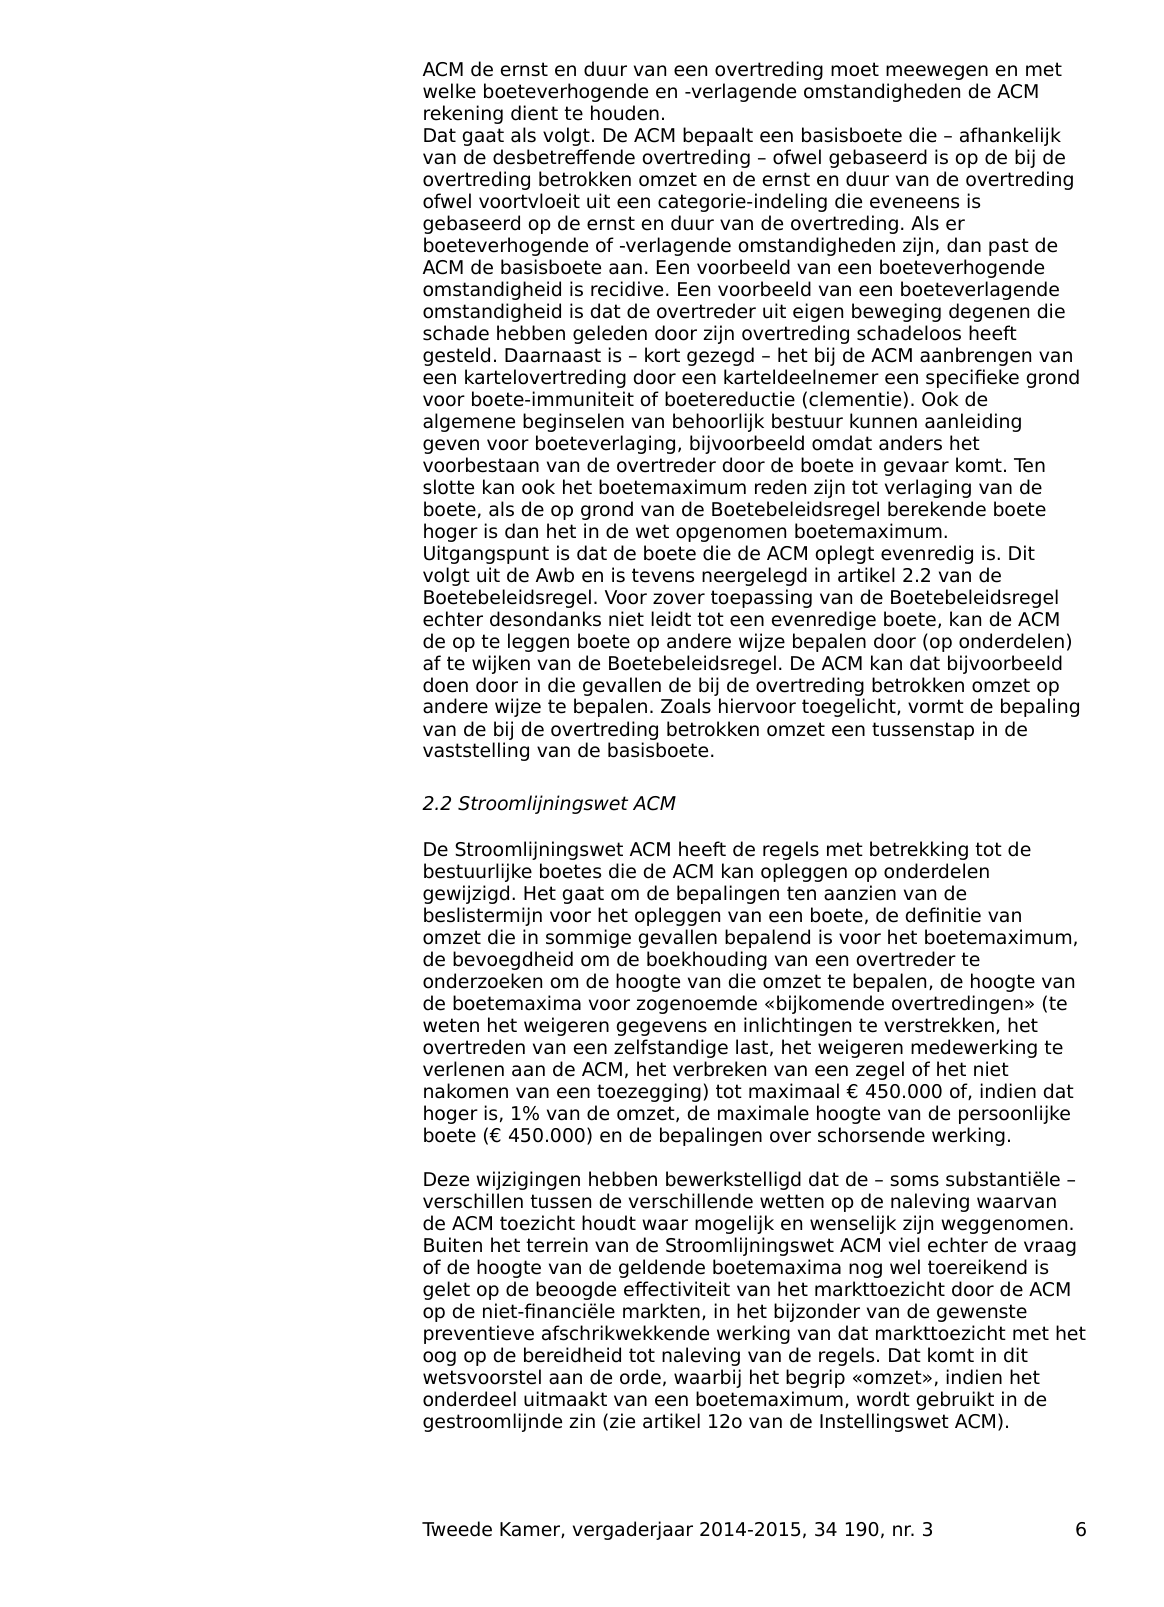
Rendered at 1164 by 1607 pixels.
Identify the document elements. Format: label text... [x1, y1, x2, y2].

text Uitgangspunt is dat de boete die de ACM oplegt evenredig is. Dit volgt uit de Awb en is tevens neergelegd in artikel 2.2 van de Boetebeleidsregel. Voor zover toepassing van de Boetebeleidsregel echter desondanks niet leidt tot een evenredige boete, kan de ACM de op te leggen boete op andere wijze bepalen door (op onderdelen) af te wijken van de Boetebeleidsregel. De ACM kan dat bijvoorbeeld doen door in die gevallen de bij de overtreding betrokken omzet op andere wijze te bepalen. Zoals hiervoor toegelicht, vormt de bepaling van de bij de overtreding betrokken omzet een tussenstap in de vaststelling van de basisboete. [422, 543, 1087, 762]
text Dat gaat als volgt. De ACM bepaalt een basisboete die – afhankelijk van de desbetreffende overtreding – ofwel gebaseerd is op de bij de overtreding betrokken omzet en de ernst en duur van de overtreding ofwel voortvloeit uit een categorie-indeling die eveneens is gebaseerd op de ernst en duur van de overtreding. Als er boeteverhogende of -verlagende omstandigheden zijn, dan past de ACM de basisboete aan. Een voorbeeld van een boeteverhogende omstandigheid is recidive. Een voorbeeld van een boeteverlagende omstandigheid is dat de overtreder uit eigen beweging degenen die schade hebben geleden door zijn overtreding schadeloos heeft gesteld. Daarnaast is – kort gezegd – het bij de ACM aanbrengen van een kartelovertreding door een karteldeelnemer een specifieke grond voor boete-immuniteit of boetereductie (clementie). Ook de algemene beginselen van behoorlijk bestuur kunnen aanleiding geven voor boeteverlaging, bijvoorbeeld omdat anders het voorbestaan van de overtreder door de boete in gevaar komt. Ten slotte kan ook het boetemaximum reden zijn tot verlaging van de boete, als de op grond van de Boetebeleidsregel berekende boete hoger is dan het in de wet opgenomen boetemaximum. [422, 125, 1087, 543]
text Deze wijzigingen hebben bewerkstelligd dat de – soms substantiële – verschillen tussen de verschillende wetten op de naleving waarvan de ACM toezicht houdt waar mogelijk en wenselijk zijn weggenomen. Buiten het terrein van de Stroomlijningswet ACM viel echter de vraag of de hoogte van de geldende boetemaxima nog wel toereikend is gelet op de beoogde effectiviteit van het markttoezicht door de ACM op de niet-financiële markten, in het bijzonder van de gewenste preventieve afschrikwekkende werking van dat markttoezicht met het oog op de bereidheid tot naleving van de regels. Dat komt in dit wetsvoorstel aan de orde, waarbij het begrip «omzet», indien het onderdeel uitmaakt van een boetemaximum, wordt gebruikt in de gestroomlijnde zin (zie artikel 12o van de Instellingswet ACM). [422, 1169, 1087, 1433]
text De Stroomlijningswet ACM heeft de regels met betrekking tot de bestuurlijke boetes die de ACM kan opleggen op onderdelen gewijzigd. Het gaat om de bepalingen ten aanzien van de beslistermijn voor het opleggen van een boete, de definitie van omzet die in sommige gevallen bepalend is voor het boetemaximum, de bevoegdheid om de boekhouding van een overtreder te onderzoeken om de hoogte van die omzet te bepalen, de hoogte van de boetemaxima voor zogenoemde «bijkomende overtredingen» (te weten het weigeren gegevens en inlichtingen te verstrekken, het overtreden van een zelfstandige last, het weigeren medewerking te verlenen aan de ACM, het verbreken van een zegel of het niet nakomen van een toezegging) tot maximaal € 450.000 of, indien dat hoger is, 1% van de omzet, de maximale hoogte van de persoonlijke boete (€ 450.000) en de bepalingen over schorsende werking. [422, 839, 1087, 1147]
subtitle 2.2 Stroomlijningswet ACM [422, 792, 1087, 814]
text ACM de ernst en duur van een overtreding moet meewegen en met welke boeteverhogende en -verlagende omstandigheden de ACM rekening dient te houden. [422, 59, 1087, 125]
